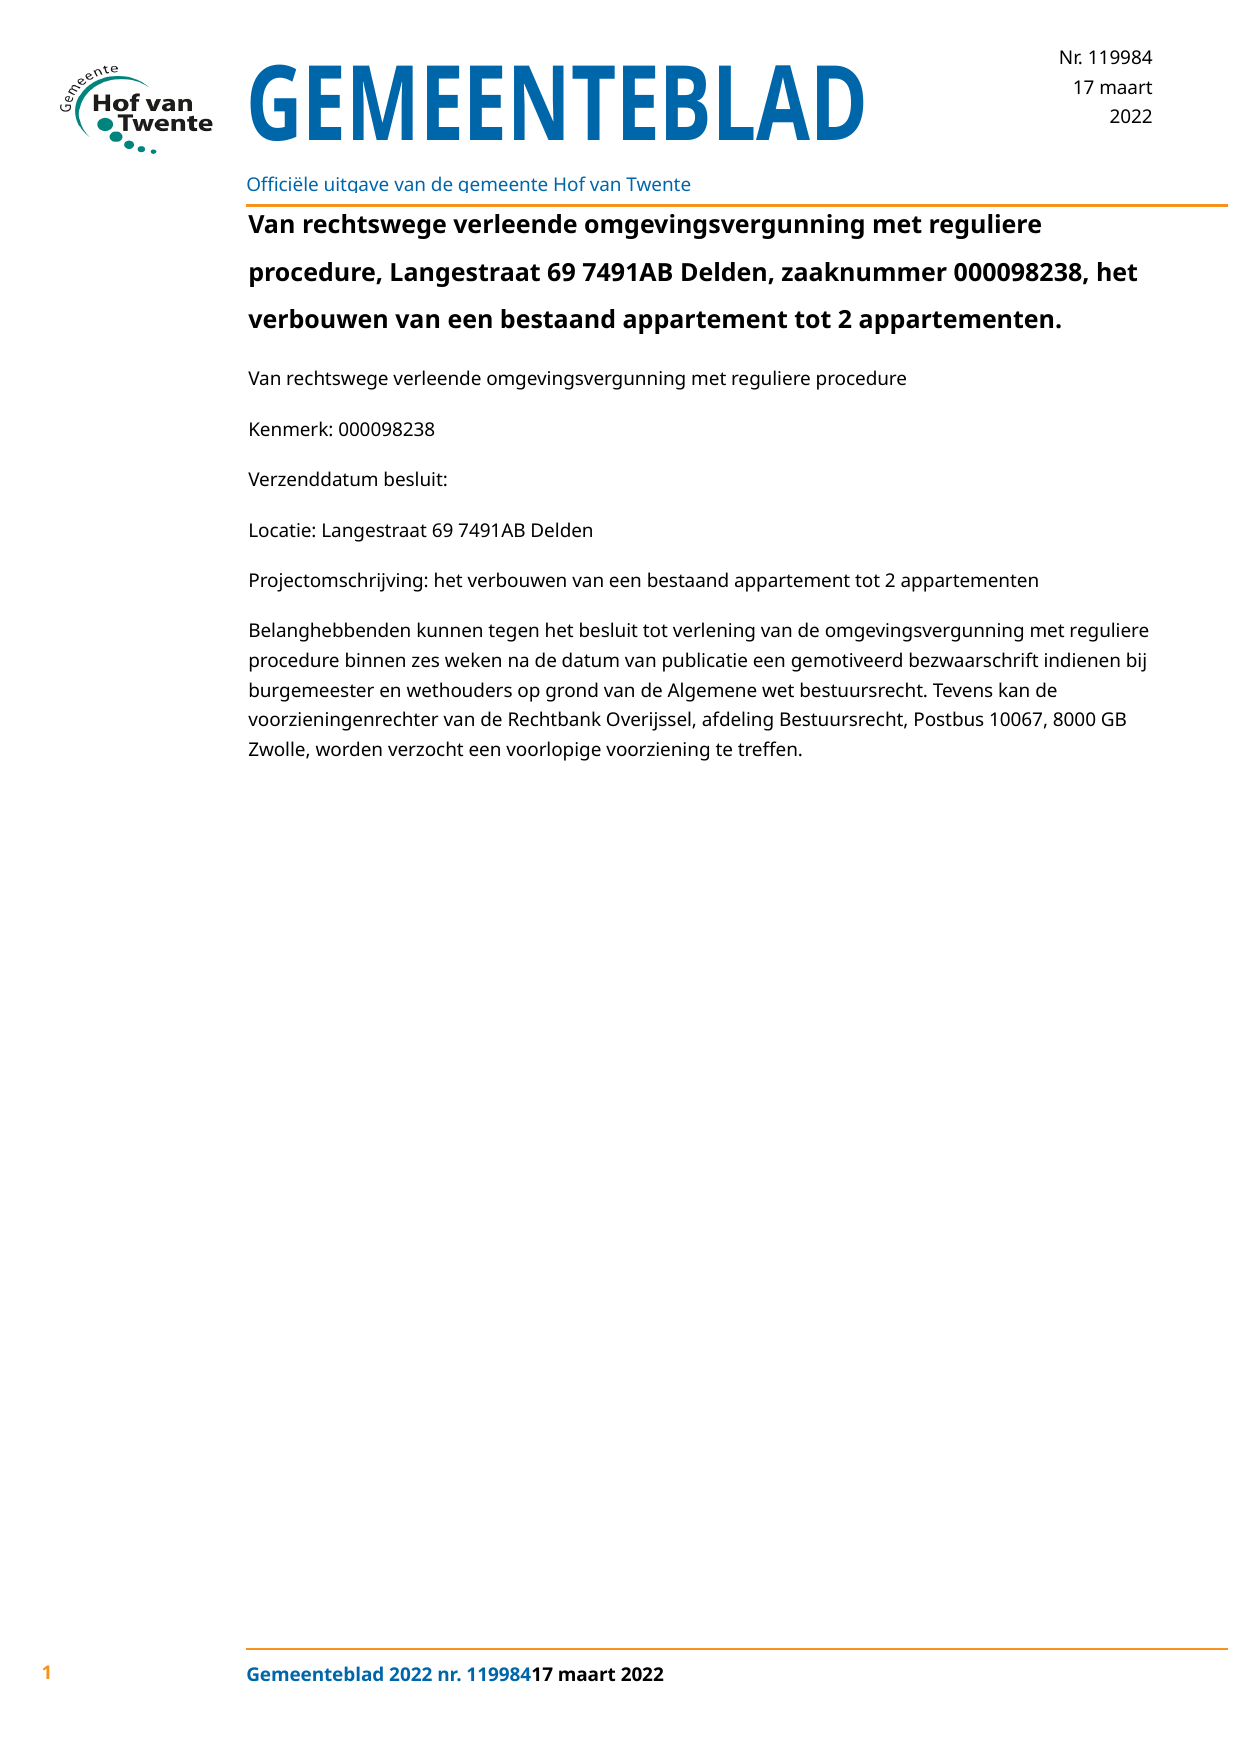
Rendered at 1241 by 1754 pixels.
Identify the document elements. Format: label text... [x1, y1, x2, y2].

text Van rechtswege verleende omgevingsvergunning met reguliere procedure [248, 366, 1152, 391]
text Projectomschrijving: het verbouwen van een bestaand appartement tot 2 appartementen [248, 567, 1152, 593]
text Verzenddatum besluit: [248, 466, 1152, 492]
text Locatie: Langestraat 69 7491AB Delden [248, 517, 1152, 542]
text Belanghebbenden kunnen tegen het besluit tot verlening van de omgevingsvergunning met reguliere procedure binnen zes weken na de datum van publicatie een gemotiveerd bezwaarschrift indienen bij burgemeester en wethouders op grond van de Algemene wet bestuursrecht. Tevens kan de voorzieningenrechter van de Rechtbank Overijssel, afdeling Bestuursrecht, Postbus 10067, 8000 GB Zwolle, worden verzocht een voorlopige voorziening te treffen. [248, 618, 1152, 762]
picture [41, 47, 231, 172]
text Van rechtswege verleende omgevingsvergunning met reguliere procedure, Langestraat 69 7491AB Delden, zaaknummer 000098238, het verbouwen van een bestaand appartement tot 2 appartementen. [248, 207, 1152, 336]
text Kenmerk: 000098238 [248, 416, 1152, 442]
